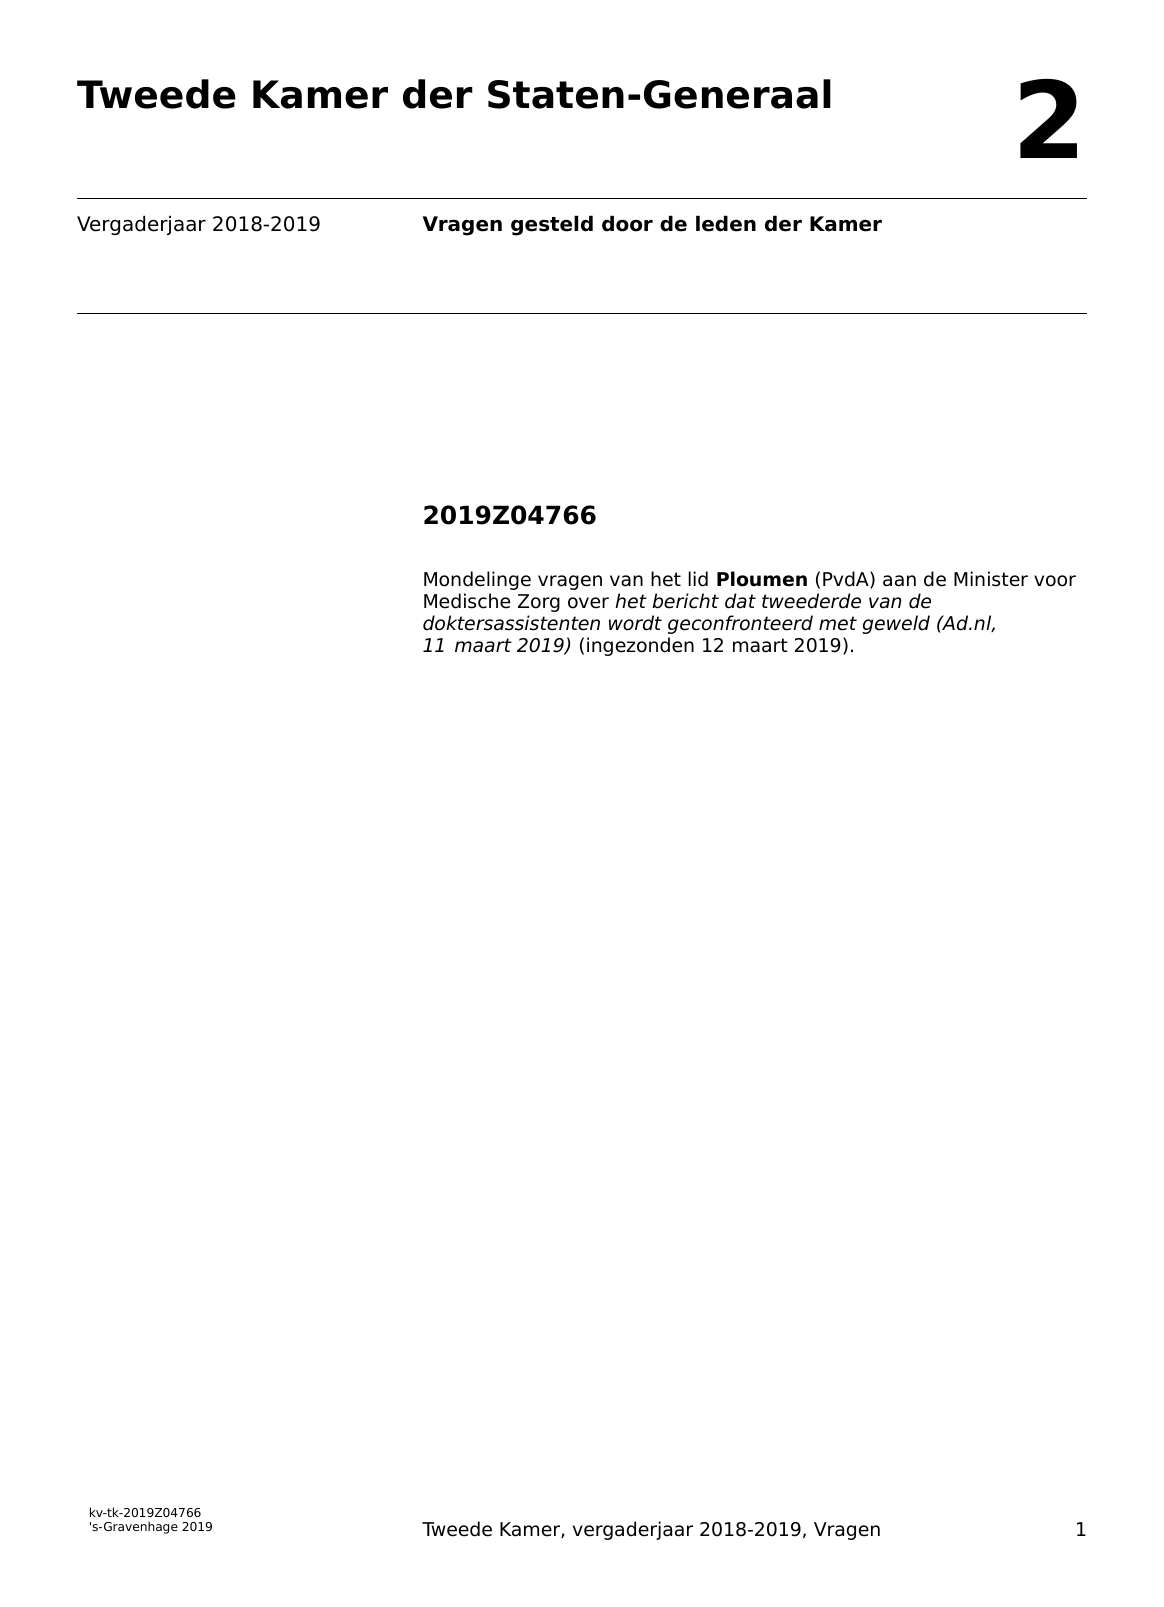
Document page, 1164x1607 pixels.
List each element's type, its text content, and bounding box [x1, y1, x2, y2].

text 2019Z04766 [422, 501, 1087, 531]
table_cell Vergaderjaar 2018-2019 [77, 199, 422, 313]
text Mondelinge vragen van het lid Ploumen (PvdA) aan de Minister voor Medische Zorg over het bericht dat tweederde van de doktersassistenten wordt geconfronteerd met geweld (Ad.nl, 11 maart 2019) (ingezonden 12 maart 2019). [422, 569, 1087, 657]
table_header Tweede Kamer der Staten-Generaal [77, 59, 886, 198]
table_cell Vragen gesteld door de leden der Kamer [422, 199, 1087, 313]
text kv-tk-2019Z04766 [88, 1506, 323, 1520]
table_header 2 [886, 59, 1087, 198]
text 's-Gravenhage 2019 [88, 1520, 323, 1534]
